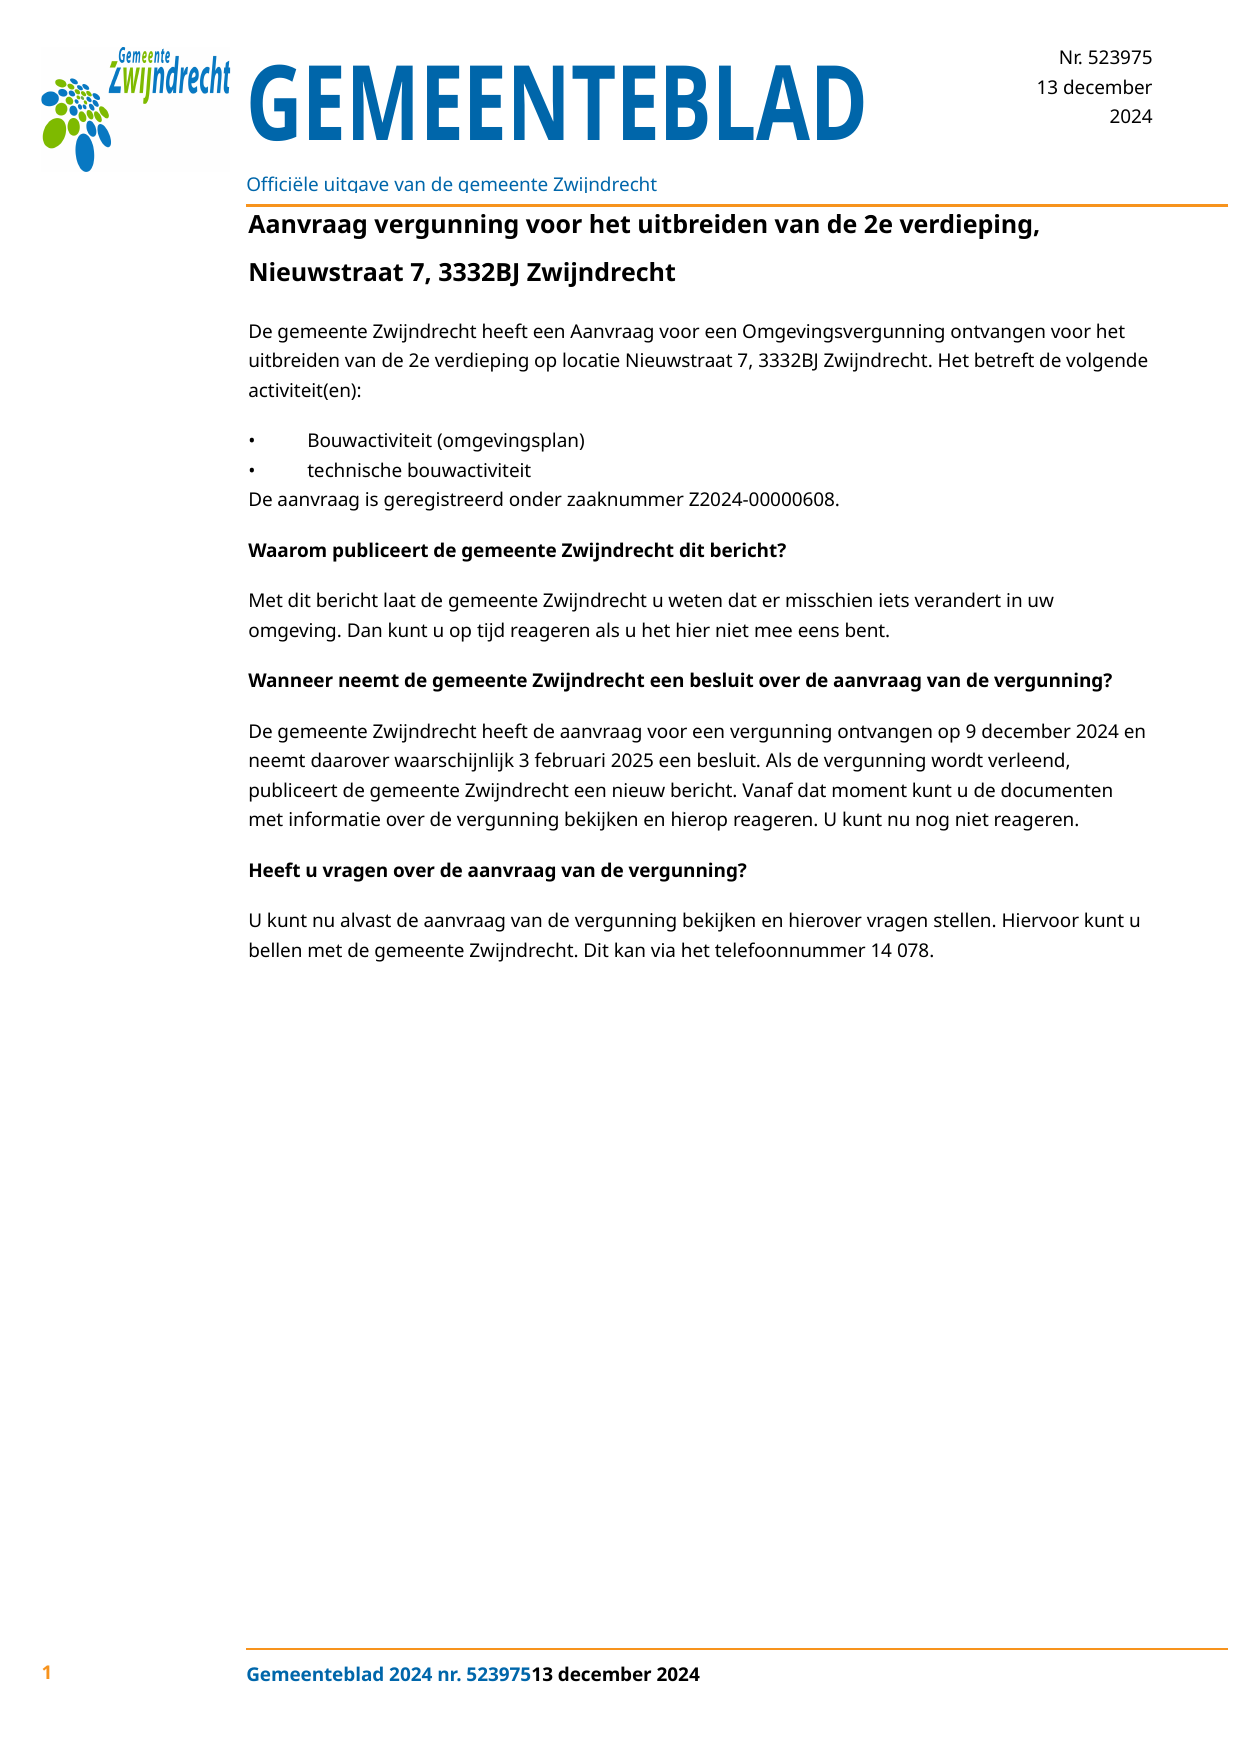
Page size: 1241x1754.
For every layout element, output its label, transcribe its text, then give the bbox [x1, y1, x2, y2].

list Bouwactiviteit (omgevingsplan) [248, 427, 1152, 453]
text Waarom publiceert de gemeente Zwijndrecht dit bericht? [248, 537, 1152, 563]
text De gemeente Zwijndrecht heeft een Aanvraag voor een Omgevingsvergunning ontvangen voor het uitbreiden van de 2e verdieping op locatie Nieuwstraat 7, 3332BJ Zwijndrecht. Het betreft de volgende activiteit(en): [248, 318, 1152, 403]
picture [41, 47, 231, 172]
list technische bouwactiviteit [248, 457, 1152, 483]
text De gemeente Zwijndrecht heeft de aanvraag voor een vergunning ontvangen op 9 december 2024 en neemt daarover waarschijnlijk 3 februari 2025 een besluit. Als de vergunning wordt verleend, publiceert de gemeente Zwijndrecht een nieuw bericht. Vanaf dat moment kunt u de documenten met informatie over de vergunning bekijken en hierop reageren. U kunt nu nog niet reageren. [248, 718, 1152, 832]
text U kunt nu alvast de aanvraag van de vergunning bekijken en hierover vragen stellen. Hiervoor kunt u bellen met de gemeente Zwijndrecht. Dit kan via het telefoonnummer 14 078. [248, 907, 1152, 963]
text Aanvraag vergunning voor het uitbreiden van de 2e verdieping, Nieuwstraat 7, 3332BJ Zwijndrecht [248, 207, 1152, 288]
text Wanneer neemt de gemeente Zwijndrecht een besluit over de aanvraag van de vergunning? [248, 667, 1152, 693]
text Met dit bericht laat de gemeente Zwijndrecht u weten dat er misschien iets verandert in uw omgeving. Dan kunt u op tijd reageren als u het hier niet mee eens bent. [248, 587, 1152, 643]
text De aanvraag is geregistreerd onder zaaknummer Z2024-00000608. [248, 487, 1152, 512]
text Heeft u vragen over de aanvraag van de vergunning? [248, 857, 1152, 883]
